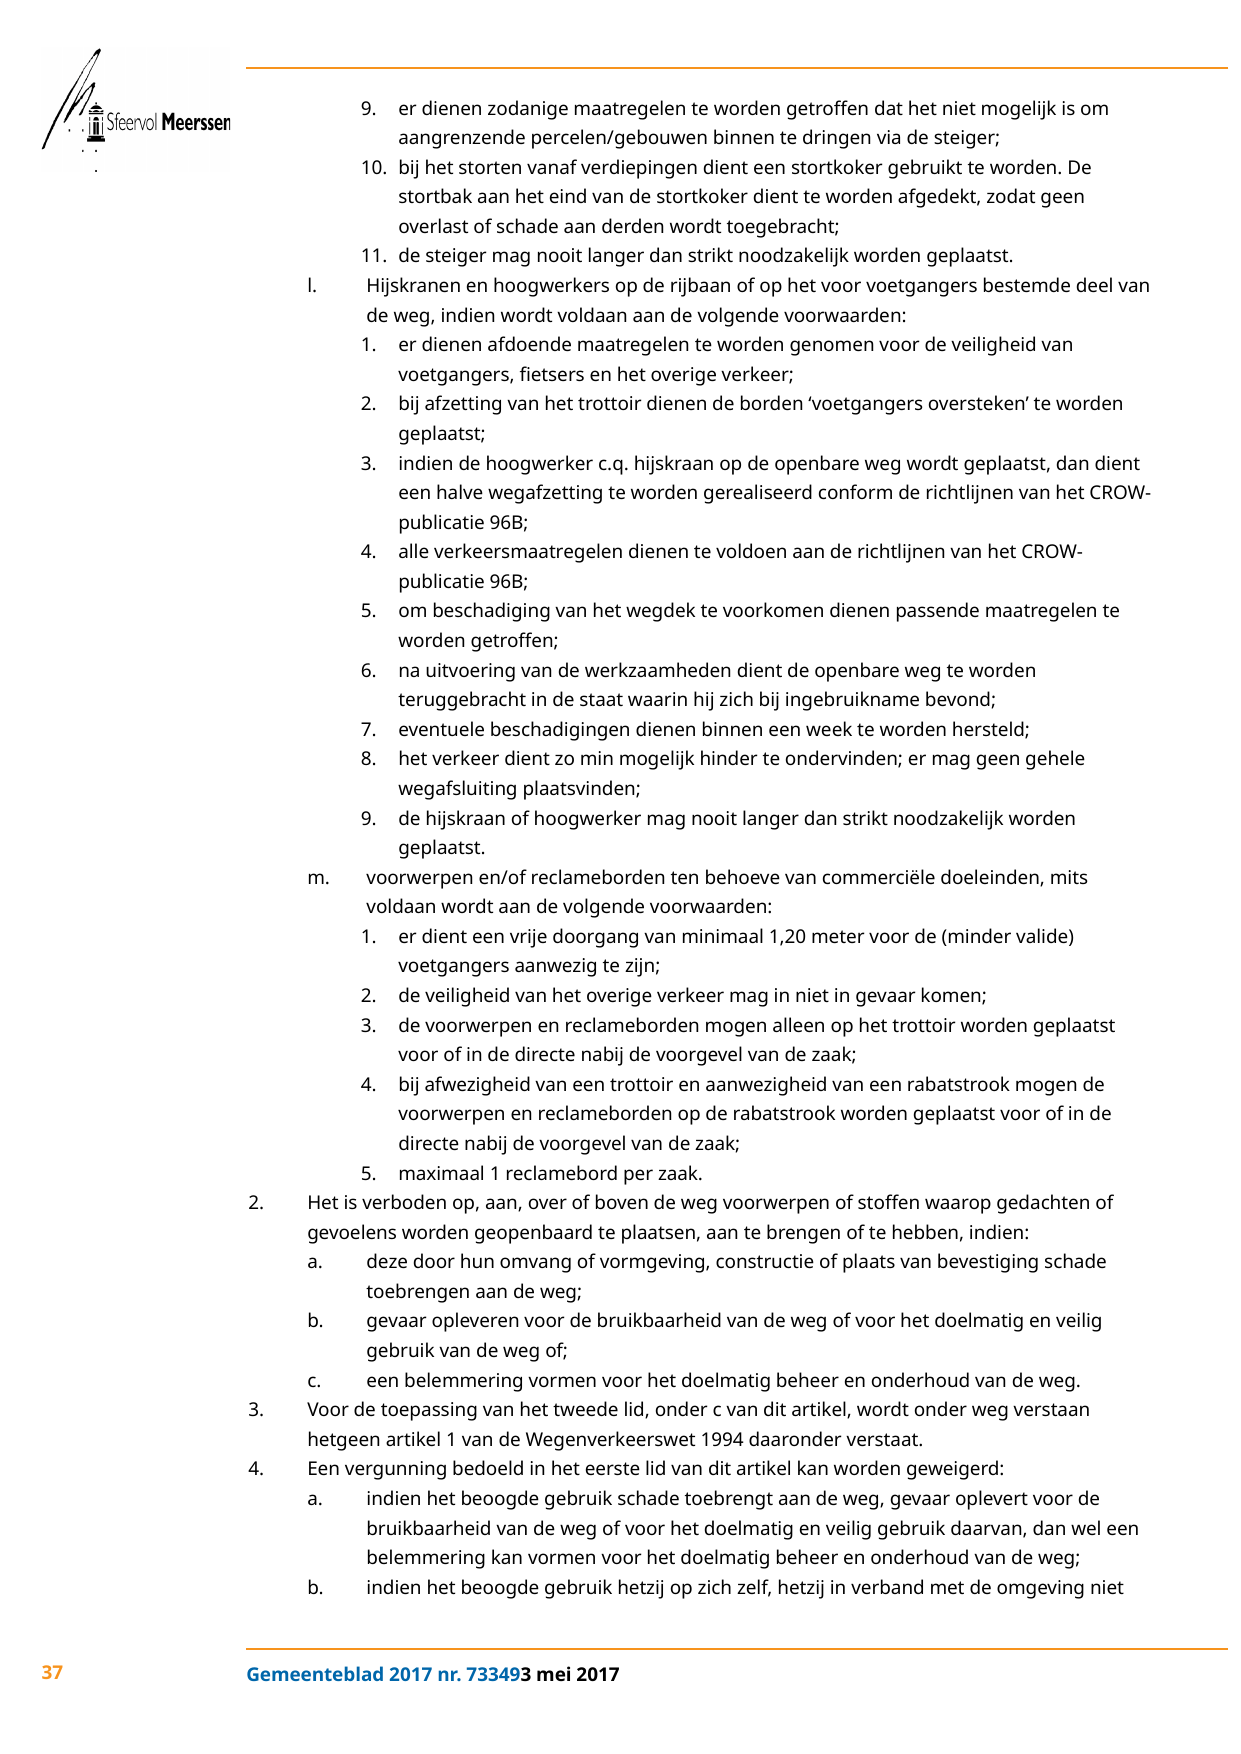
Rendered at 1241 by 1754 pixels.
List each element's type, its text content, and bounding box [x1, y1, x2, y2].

list een belemmering vormen voor het doelmatig beheer en onderhoud van de weg. [307, 1367, 1152, 1393]
list gevaar opleveren voor de bruikbaarheid van de weg of voor het doelmatig en veilig gebruik van de weg of; [307, 1308, 1152, 1363]
list eventuele beschadigingen dienen binnen een week te worden hersteld; [361, 716, 1152, 742]
list de steiger mag nooit langer dan strikt noodzakelijk worden geplaatst. [361, 243, 1152, 268]
list bij afzetting van het trottoir dienen de borden ‘voetgangers oversteken’ te worden geplaatst; [361, 391, 1152, 446]
list Een vergunning bedoeld in het eerste lid van dit artikel kan worden geweigerd: [248, 1456, 1152, 1481]
list na uitvoering van de werkzaamheden dient de openbare weg te worden teruggebracht in de staat waarin hij zich bij ingebruikname bevond; [361, 657, 1152, 712]
list indien het beoogde gebruik hetzij op zich zelf, hetzij in verband met de omgeving niet [307, 1574, 1152, 1600]
list voorwerpen en/of reclameborden ten behoeve van commerciële doeleinden, mits voldaan wordt aan de volgende voorwaarden: [307, 864, 1152, 919]
list alle verkeersmaatregelen dienen te voldoen aan de richtlijnen van het CROW-publicatie 96B; [361, 538, 1152, 594]
list Het is verboden op, aan, over of boven de weg voorwerpen of stoffen waarop gedachten of gevoelens worden geopenbaard te plaatsen, aan te brengen of te hebben, indien: [248, 1189, 1152, 1245]
list indien de hoogwerker c.q. hijskraan op de openbare weg wordt geplaatst, dan dient een halve wegafzetting te worden gerealiseerd conform de richtlijnen van het CROW-publicatie 96B; [361, 450, 1152, 535]
list de hijskraan of hoogwerker mag nooit langer dan strikt noodzakelijk worden geplaatst. [361, 805, 1152, 860]
list Voor de toepassing van het tweede lid, onder c van dit artikel, wordt onder weg verstaan hetgeen artikel 1 van de Wegenverkeerswet 1994 daaronder verstaat. [248, 1396, 1152, 1452]
list bij het storten vanaf verdiepingen dient een stortkoker gebruikt te worden. De stortbak aan het eind van de stortkoker dient te worden afgedekt, zodat geen overlast of schade aan derden wordt toegebracht; [361, 154, 1152, 239]
list om beschadiging van het wegdek te voorkomen dienen passende maatregelen te worden getroffen; [361, 598, 1152, 653]
list bij afwezigheid van een trottoir en aanwezigheid van een rabatstrook mogen de voorwerpen en reclameborden op de rabatstrook worden geplaatst voor of in de directe nabij de voorgevel van de zaak; [361, 1071, 1152, 1156]
list de veiligheid van het overige verkeer mag in niet in gevaar komen; [361, 982, 1152, 1008]
list deze door hun omvang of vormgeving, constructie of plaats van bevestiging schade toebrengen aan de weg; [307, 1248, 1152, 1304]
list maximaal 1 reclamebord per zaak. [361, 1160, 1152, 1186]
list indien het beoogde gebruik schade toebrengt aan de weg, gevaar oplevert voor de bruikbaarheid van de weg of voor het doelmatig en veilig gebruik daarvan, dan wel een belemmering kan vormen voor het doelmatig beheer en onderhoud van de weg; [307, 1485, 1152, 1570]
list het verkeer dient zo min mogelijk hinder te ondervinden; er mag geen gehele wegafsluiting plaatsvinden; [361, 746, 1152, 801]
list er dienen afdoende maatregelen te worden genomen voor de veiligheid van voetgangers, fietsers en het overige verkeer; [361, 331, 1152, 387]
list er dient een vrije doorgang van minimaal 1,20 meter voor de (minder valide) voetgangers aanwezig te zijn; [361, 923, 1152, 978]
list er dienen zodanige maatregelen te worden getroffen dat het niet mogelijk is om aangrenzende percelen/gebouwen binnen te dringen via de steiger; [361, 95, 1152, 150]
picture [41, 47, 231, 172]
list de voorwerpen en reclameborden mogen alleen op het trottoir worden geplaatst voor of in de directe nabij de voorgevel van de zaak; [361, 1012, 1152, 1067]
list Hijskranen en hoogwerkers op de rijbaan of op het voor voetgangers bestemde deel van de weg, indien wordt voldaan aan de volgende voorwaarden: [307, 272, 1152, 328]
